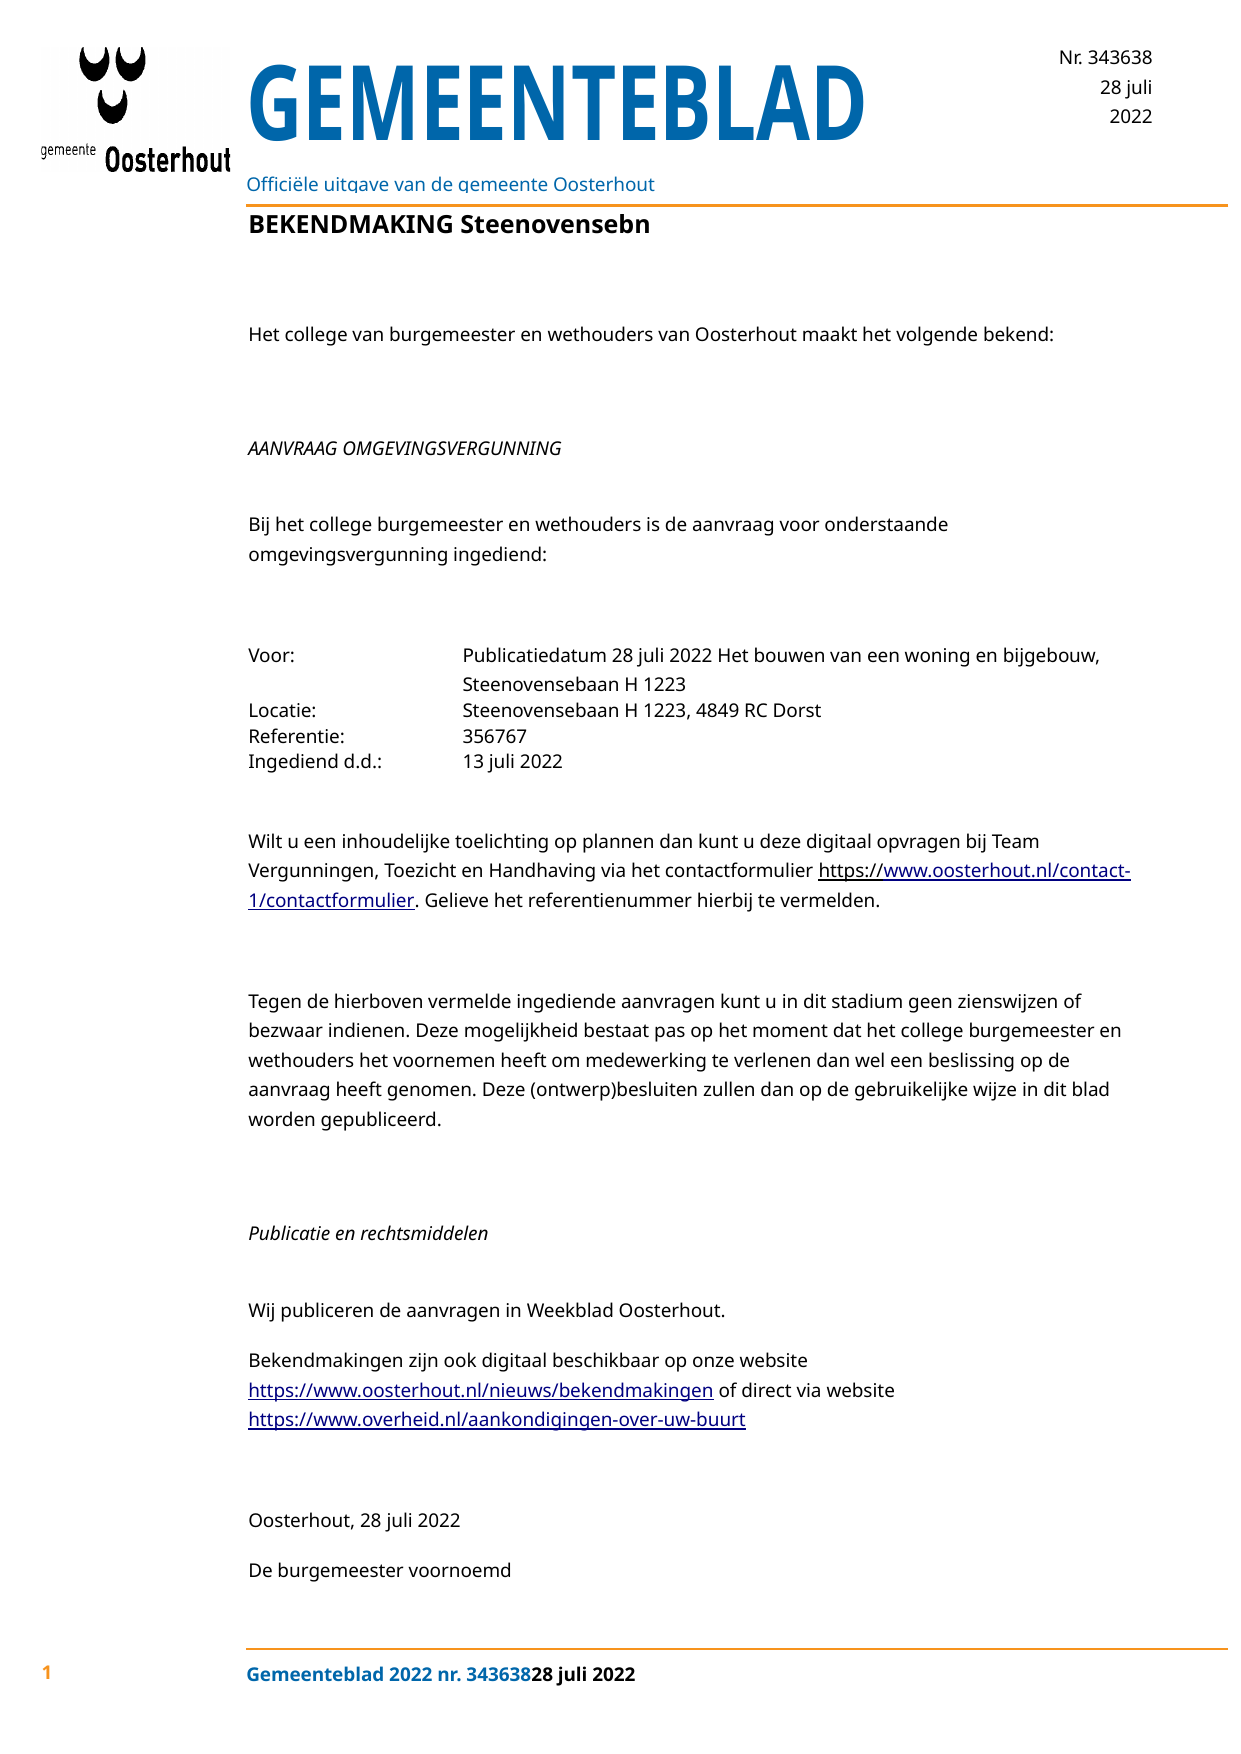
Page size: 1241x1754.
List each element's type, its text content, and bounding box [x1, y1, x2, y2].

picture [41, 47, 231, 172]
text Tegen de hierboven vermelde ingediende aanvragen kunt u in dit stadium geen zienswijzen of bezwaar indienen. Deze mogelijkheid bestaat pas op het moment dat het college burgemeester en wethouders het voornemen heeft om medewerking te verlenen dan wel een beslissing op de aanvraag heeft genomen. Deze (ontwerp)besluiten zullen dan op de gebruikelijke wijze in dit blad worden gepubliceerd. [248, 988, 1152, 1132]
text Wilt u een inhoudelijke toelichting op plannen dan kunt u deze digitaal opvragen bij Team Vergunningen, Toezicht en Handhaving via het contactformulier https://www.oosterhout.nl/contact-1/contactformulier. Gelieve het referentienummer hierbij te vermelden. [248, 828, 1152, 913]
table_cell 13 juli 2022 [462, 749, 1152, 774]
text Publicatie en rechtsmiddelen [248, 1221, 1152, 1246]
table_cell 356767 [462, 723, 1152, 748]
text Wij publiceren de aanvragen in Weekblad Oosterhout. [248, 1297, 1152, 1322]
table_header Voor: [248, 642, 462, 697]
text AANVRAAG OMGEVINGSVERGUNNING [248, 435, 1152, 461]
table_cell Steenovensebaan H 1223, 4849 RC Dorst [462, 697, 1152, 723]
table_cell Ingediend d.d.: [248, 749, 462, 774]
text De burgemeester voornoemd [248, 1558, 1152, 1583]
text Oosterhout, 28 juli 2022 [248, 1507, 1152, 1533]
table_cell Referentie: [248, 723, 462, 748]
text Bij het college burgemeester en wethouders is de aanvraag voor onderstaande omgevingsvergunning ingediend: [248, 511, 1152, 567]
table_header Publicatiedatum 28 juli 2022 Het bouwen van een woning en bijgebouw, Steenovensebaan H 1223 [462, 642, 1152, 697]
text Het college van burgemeester en wethouders van Oosterhout maakt het volgende bekend: [248, 321, 1152, 346]
text BEKENDMAKING Steenovensebn [248, 207, 1152, 241]
text Bekendmakingen zijn ook digitaal beschikbaar op onze website https://www.oosterhout.nl/nieuws/bekendmakingen of direct via website https://www.overheid.nl/aankondigingen-over-uw-buurt [248, 1347, 1152, 1432]
table_cell Locatie: [248, 697, 462, 723]
